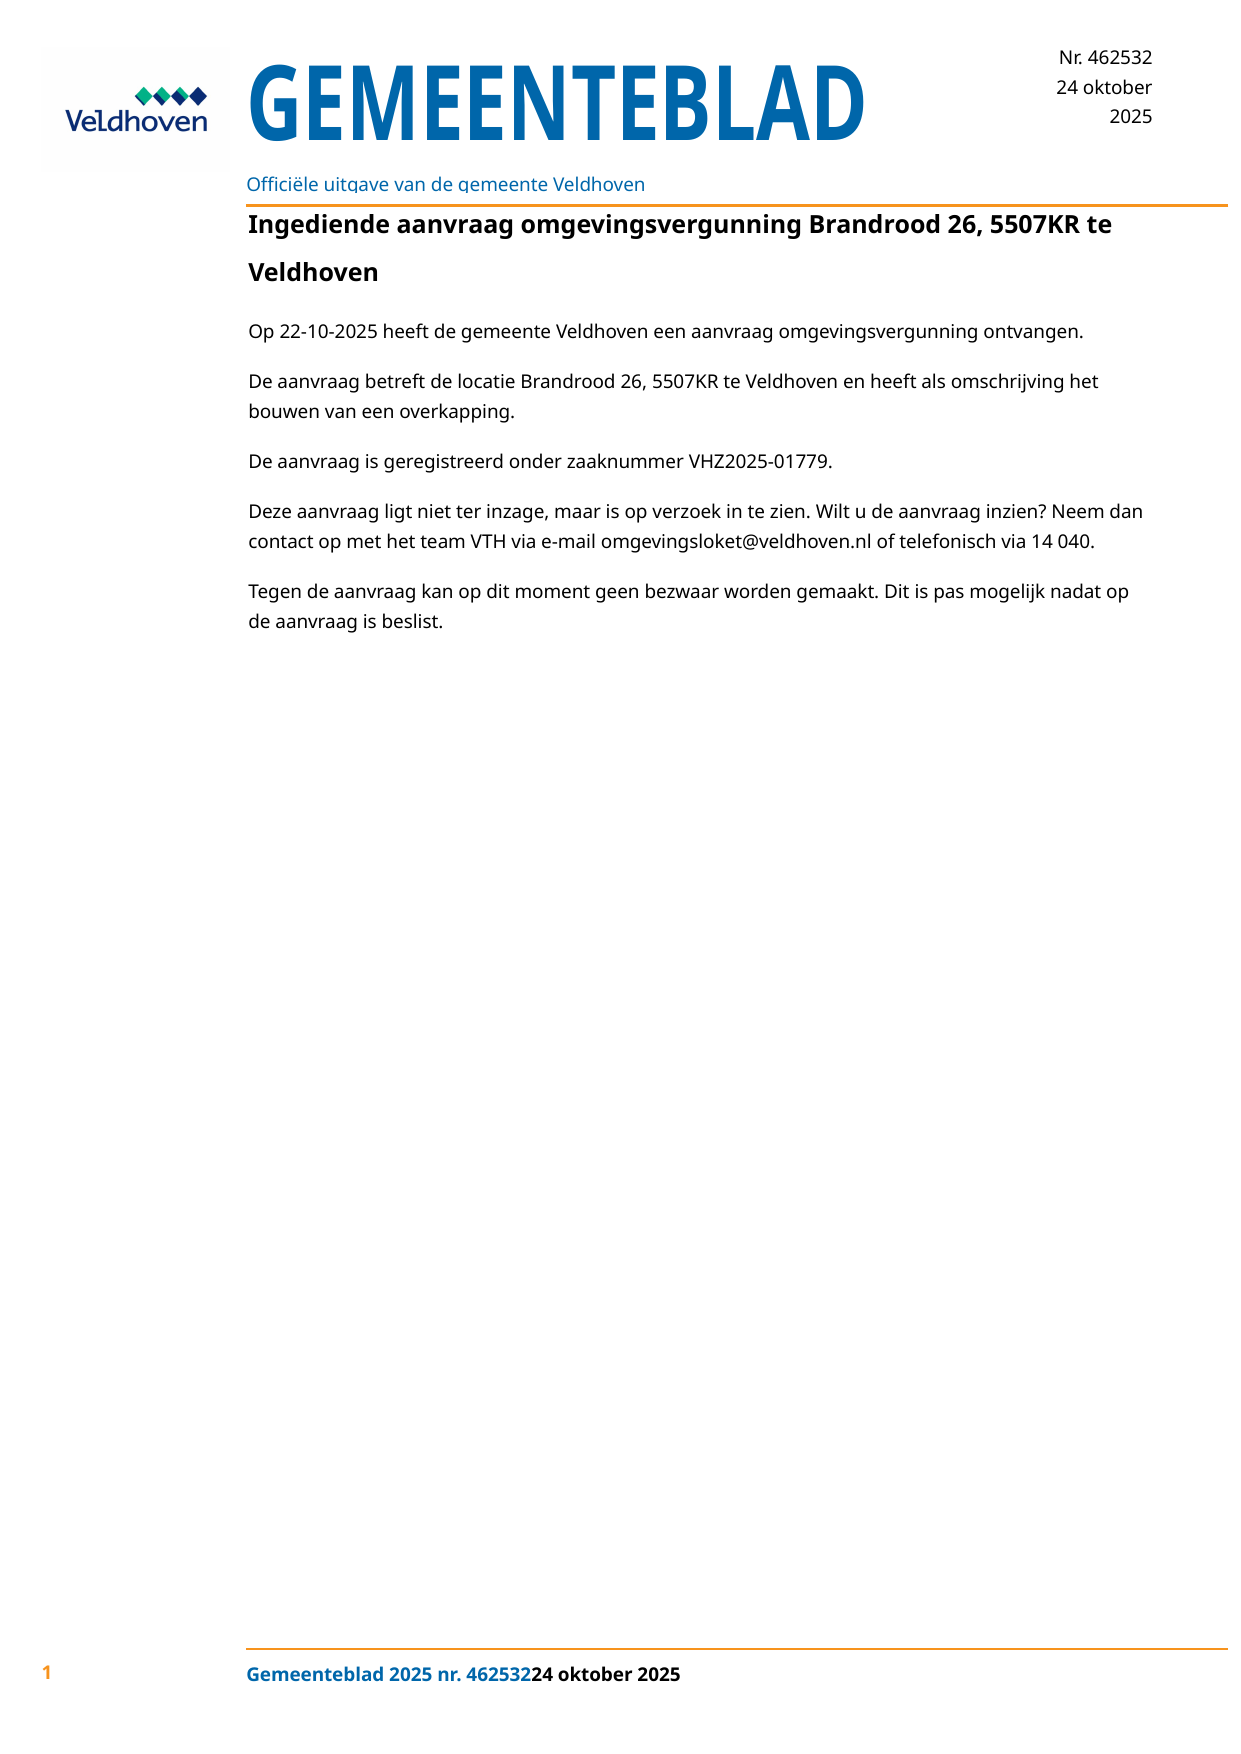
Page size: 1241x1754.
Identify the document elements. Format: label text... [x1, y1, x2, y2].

text De aanvraag betreft de locatie Brandrood 26, 5507KR te Veldhoven en heeft als omschrijving het bouwen van een overkapping. [248, 368, 1152, 424]
text Tegen de aanvraag kan op dit moment geen bezwaar worden gemaakt. Dit is pas mogelijk nadat op de aanvraag is beslist. [248, 579, 1152, 634]
text Ingediende aanvraag omgevingsvergunning Brandrood 26, 5507KR te Veldhoven [248, 207, 1152, 288]
text De aanvraag is geregistreerd onder zaaknummer VHZ2025-01779. [248, 448, 1152, 474]
text Op 22-10-2025 heeft de gemeente Veldhoven een aanvraag omgevingsvergunning ontvangen. [248, 318, 1152, 344]
text Deze aanvraag ligt niet ter inzage, maar is op verzoek in te zien. Wilt u de aanvraag inzien? Neem dan contact op met het team VTH via e-mail omgevingsloket@veldhoven.nl of telefonisch via 14 040. [248, 499, 1152, 554]
picture [41, 47, 231, 172]
